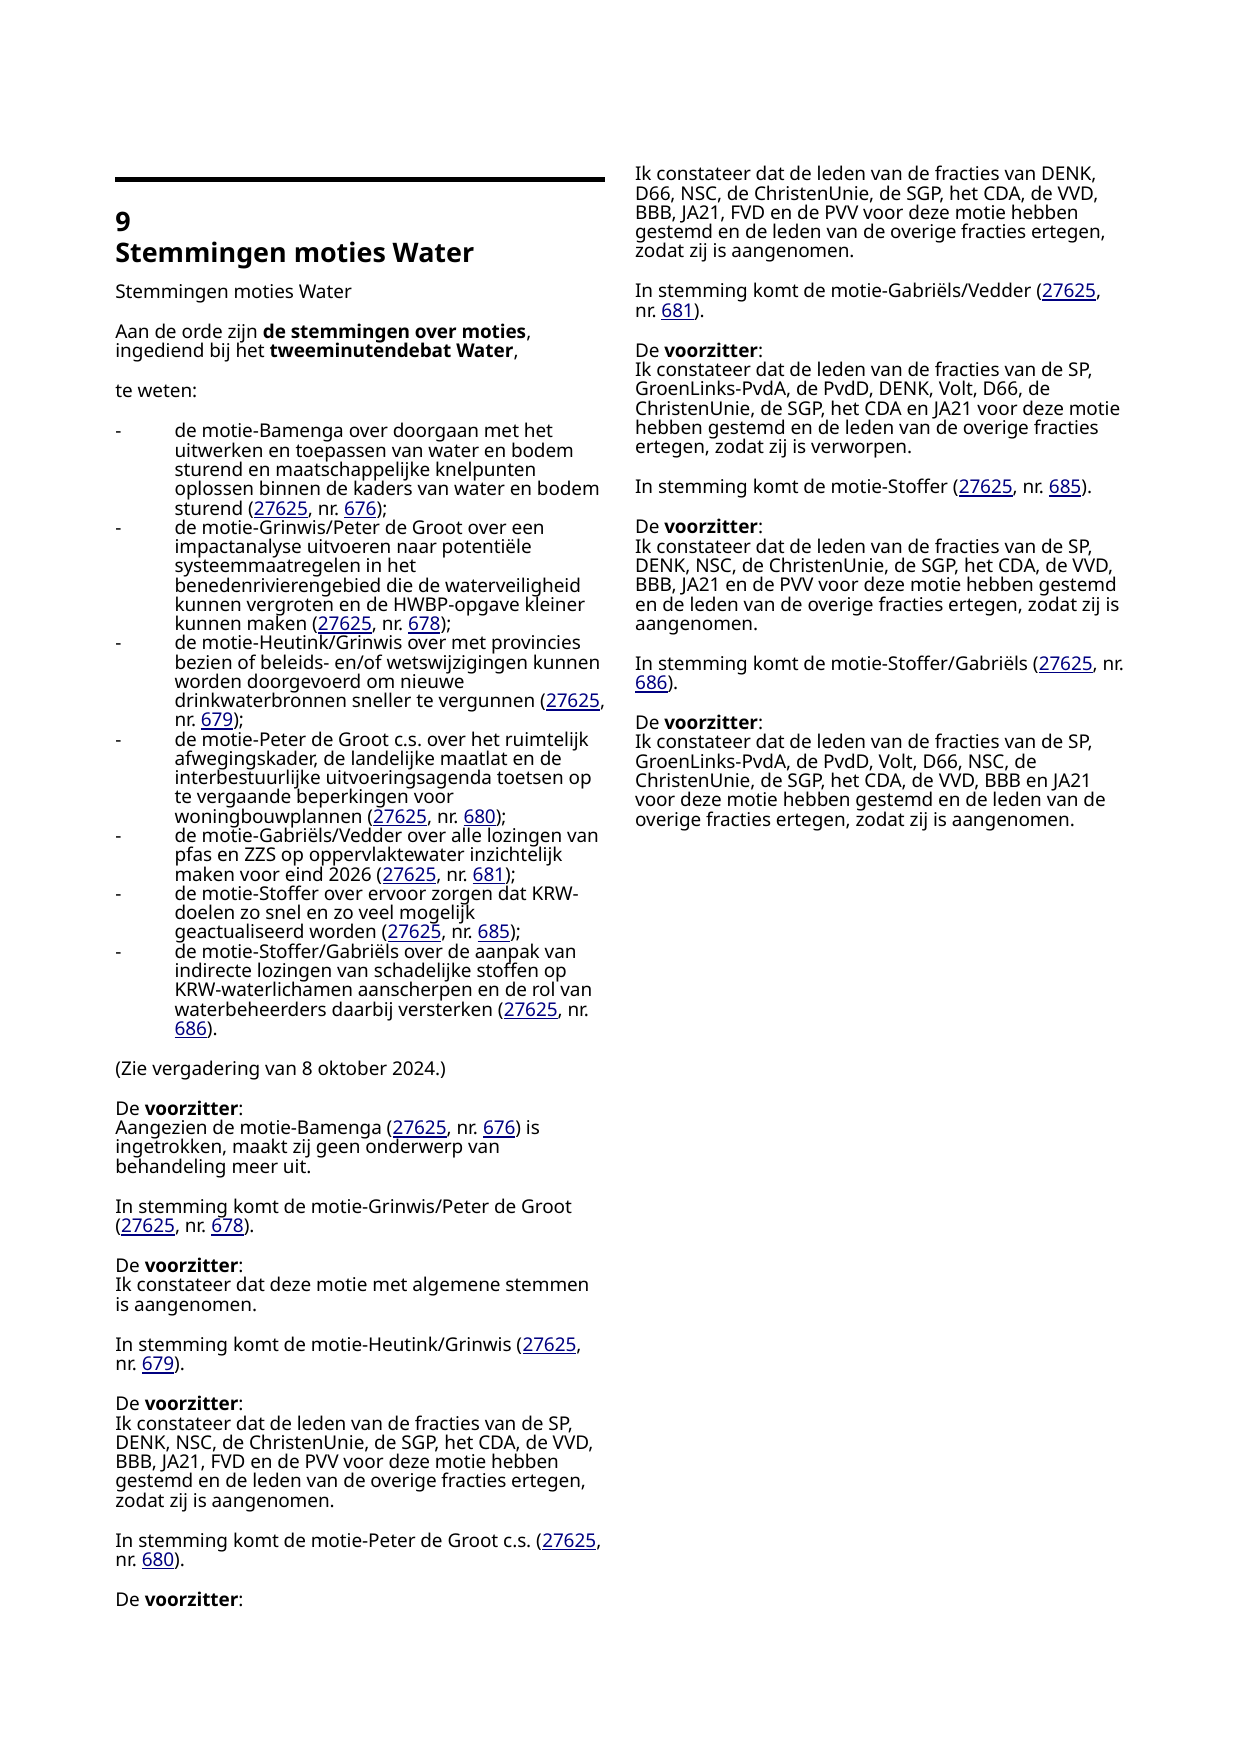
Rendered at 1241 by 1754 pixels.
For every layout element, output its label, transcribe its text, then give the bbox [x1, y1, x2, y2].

text In stemming komt de motie-Gabriëls/Vedder (27625, nr. 681). [635, 282, 1125, 321]
text De voorzitter: [635, 714, 1125, 733]
text De voorzitter: [115, 1100, 605, 1119]
list de motie-Stoffer/Gabriëls over de aanpak van indirecte lozingen van schadelijke stoffen op KRW-waterlichamen aanscherpen en de rol van waterbeheerders daarbij versterken (27625, nr. 686). [115, 943, 605, 1039]
text Ik constateer dat deze motie met algemene stemmen is aangenomen. [115, 1276, 605, 1315]
list de motie-Gabriëls/Vedder over alle lozingen van pfas en ZZS op oppervlaktewater inzichtelijk maken voor eind 2026 (27625, nr. 681); [115, 827, 605, 885]
text In stemming komt de motie-Peter de Groot c.s. (27625, nr. 680). [115, 1532, 605, 1570]
list de motie-Heutink/Grinwis over met provincies bezien of beleids- en/of wetswijzigingen kunnen worden doorgevoerd om nieuwe drinkwaterbronnen sneller te vergunnen (27625, nr. 679); [115, 634, 605, 731]
list de motie-Peter de Groot c.s. over het ruimtelijk afwegingskader, de landelijke maatlat en de interbestuurlijke uitvoeringsagenda toetsen op te vergaande beperkingen voor woningbouwplannen (27625, nr. 680); [115, 731, 605, 827]
text In stemming komt de motie-Stoffer (27625, nr. 685). [635, 478, 1125, 498]
text Stemmingen moties Water [115, 283, 605, 302]
text Ik constateer dat de leden van de fracties van de SP, DENK, NSC, de ChristenUnie, de SGP, het CDA, de VVD, BBB, JA21, FVD en de PVV voor deze motie hebben gestemd en de leden van de overige fracties ertegen, zodat zij is aangenomen. [115, 1414, 605, 1511]
text De voorzitter: [115, 1257, 605, 1276]
text Ik constateer dat de leden van de fracties van de SP, DENK, NSC, de ChristenUnie, de SGP, het CDA, de VVD, BBB, JA21 en de PVV voor deze motie hebben gestemd en de leden van de overige fracties ertegen, zodat zij is aangenomen. [635, 538, 1125, 634]
text Ik constateer dat de leden van de fracties van DENK, D66, NSC, de ChristenUnie, de SGP, het CDA, de VVD, BBB, JA21, FVD en de PVV voor deze motie hebben gestemd en de leden van de overige fracties ertegen, zodat zij is aangenomen. [635, 165, 1125, 262]
list de motie-Stoffer over ervoor zorgen dat KRW-doelen zo snel en zo veel mogelijk geactualiseerd worden (27625, nr. 685); [115, 885, 605, 943]
text In stemming komt de motie-Grinwis/Peter de Groot (27625, nr. 678). [115, 1198, 605, 1236]
text Aan de orde zijn de stemmingen over moties, ingediend bij het tweeminutendebat Water, [115, 323, 605, 362]
list de motie-Grinwis/Peter de Groot over een impactanalyse uitvoeren naar potentiële systeemmaatregelen in het benedenrivierengebied die de waterveiligheid kunnen vergroten en de HWBP-opgave kleiner kunnen maken (27625, nr. 678); [115, 519, 605, 634]
text Stemmingen moties Water [115, 239, 605, 283]
text (Zie vergadering van 8 oktober 2024.) [115, 1060, 605, 1079]
text De voorzitter: [635, 342, 1125, 361]
text Ik constateer dat de leden van de fracties van de SP, GroenLinks-PvdA, de PvdD, Volt, D66, NSC, de ChristenUnie, de SGP, het CDA, de VVD, BBB en JA21 voor deze motie hebben gestemd en de leden van de overige fracties ertegen, zodat zij is aangenomen. [635, 733, 1125, 830]
text De voorzitter: [115, 1591, 605, 1610]
text te weten: [115, 382, 605, 402]
text In stemming komt de motie-Heutink/Grinwis (27625, nr. 679). [115, 1336, 605, 1374]
text In stemming komt de motie-Stoffer/Gabriëls (27625, nr. 686). [635, 655, 1125, 693]
text Ik constateer dat de leden van de fracties van de SP, GroenLinks-PvdA, de PvdD, DENK, Volt, D66, de ChristenUnie, de SGP, het CDA en JA21 voor deze motie hebben gestemd en de leden van de overige fracties ertegen, zodat zij is verworpen. [635, 361, 1125, 457]
text Aangezien de motie-Bamenga (27625, nr. 676) is ingetrokken, maakt zij geen onderwerp van behandeling meer uit. [115, 1119, 605, 1177]
text De voorzitter: [115, 1395, 605, 1414]
text 9 [115, 203, 605, 239]
list de motie-Bamenga over doorgaan met het uitwerken en toepassen van water en bodem sturend en maatschappelijke knelpunten oplossen binnen de kaders van water en bodem sturend (27625, nr. 676); [115, 422, 605, 519]
text De voorzitter: [635, 518, 1125, 538]
